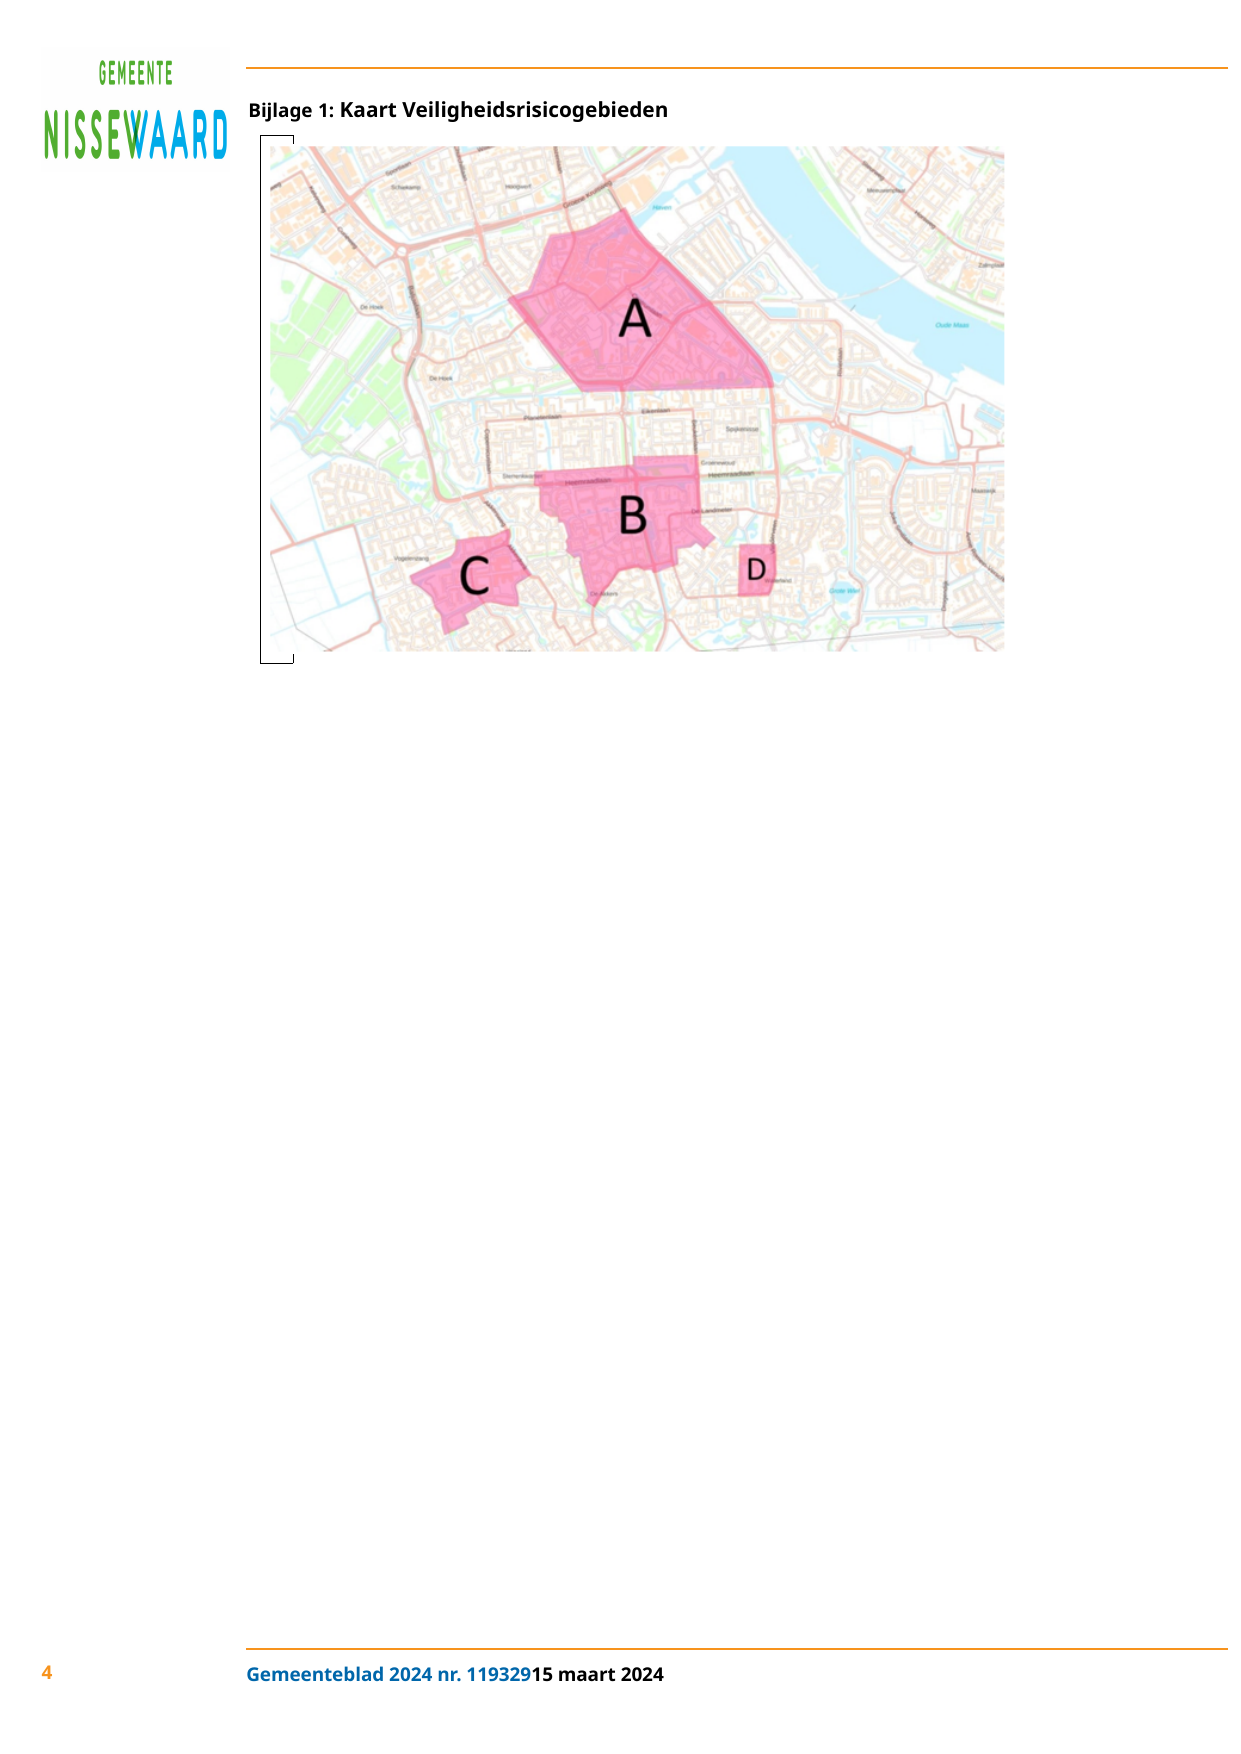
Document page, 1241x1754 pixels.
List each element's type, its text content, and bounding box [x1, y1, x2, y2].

text Bijlage 1: Kaart Veiligheidsrisicogebieden [248, 95, 1152, 123]
picture [268, 144, 1008, 654]
picture [41, 47, 231, 172]
